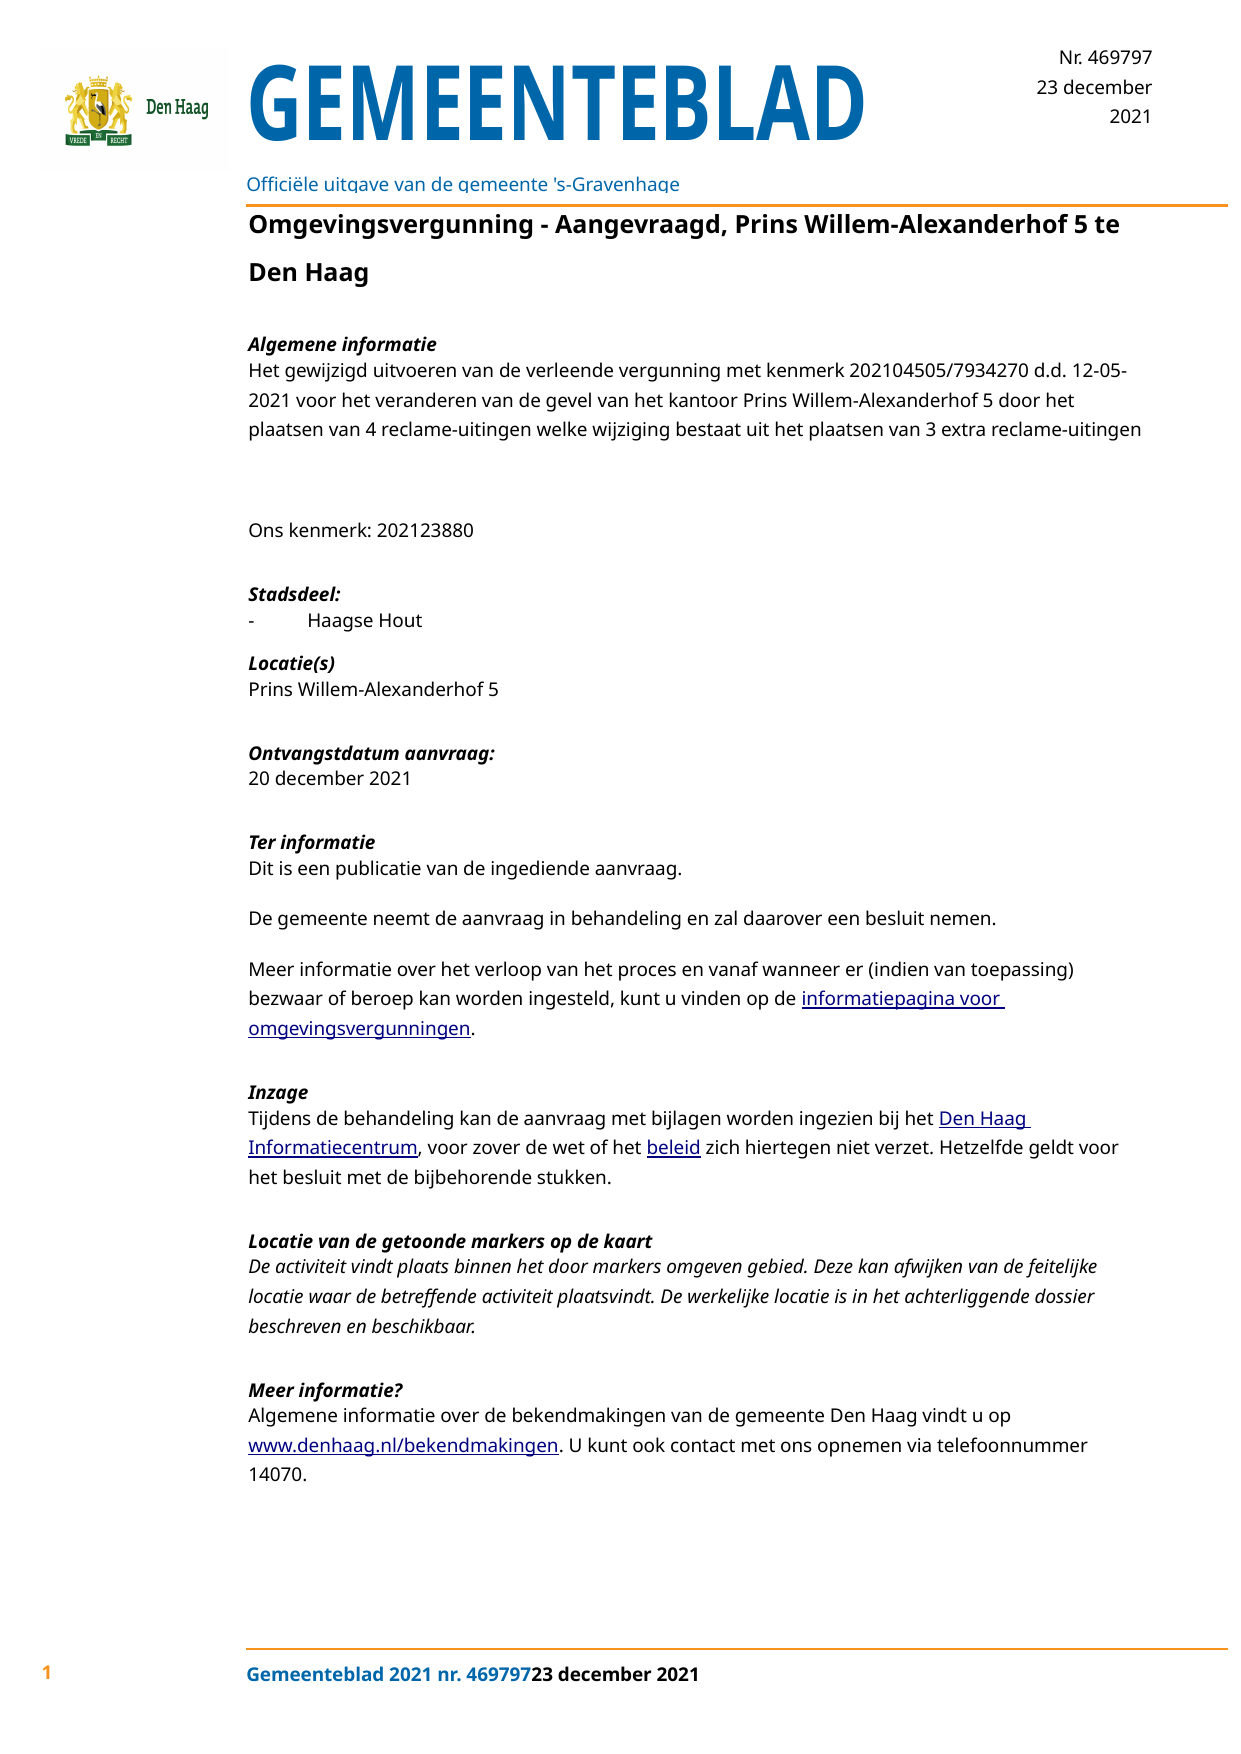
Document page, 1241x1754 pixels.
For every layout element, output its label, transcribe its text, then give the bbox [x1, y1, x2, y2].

text 20 december 2021 [248, 765, 1152, 791]
text Ontvangstdatum aanvraag: [248, 740, 1152, 765]
text Inzage [248, 1079, 1152, 1105]
text Ter informatie [248, 829, 1152, 855]
text Locatie(s) [248, 650, 1152, 676]
text Locatie van de getoonde markers op de kaart [248, 1228, 1152, 1254]
text De activiteit vindt plaats binnen het door markers omgeven gebied. Deze kan afwijken van de feitelijke locatie waar de betreffende activiteit plaatsvindt. De werkelijke locatie is in het achterliggende dossier beschreven en beschikbaar. [248, 1254, 1152, 1338]
text Prins Willem-Alexanderhof 5 [248, 676, 1152, 701]
text Het gewijzigd uitvoeren van de verleende vergunning met kenmerk 202104505/7934270 d.d. 12-05-2021 voor het veranderen van de gevel van het kantoor Prins Willem-Alexanderhof 5 door het plaatsen van 4 reclame-uitingen welke wijziging bestaat uit het plaatsen van 3 extra reclame-uitingen [248, 357, 1152, 442]
text Meer informatie over het verloop van het proces en vanaf wanneer er (indien van toepassing) bezwaar of beroep kan worden ingesteld, kunt u vinden op de informatiepagina voor omgevingsvergunningen. [248, 956, 1152, 1041]
list Haagse Hout [248, 607, 1152, 633]
text Ons kenmerk: 202123880 [248, 517, 1152, 543]
picture [41, 47, 231, 172]
text Algemene informatie over de bekendmakingen van de gemeente Den Haag vindt u op www.denhaag.nl/bekendmakingen. U kunt ook contact met ons opnemen via telefoonnummer 14070. [248, 1402, 1152, 1487]
text Meer informatie? [248, 1377, 1152, 1402]
text De gemeente neemt de aanvraag in behandeling en zal daarover een besluit nemen. [248, 906, 1152, 931]
text Algemene informatie [248, 331, 1152, 357]
text Stadsdeel: [248, 581, 1152, 607]
text Dit is een publicatie van de ingediende aanvraag. [248, 855, 1152, 881]
text Omgevingsvergunning - Aangevraagd, Prins Willem-Alexanderhof 5 te Den Haag [248, 207, 1152, 288]
text Tijdens de behandeling kan de aanvraag met bijlagen worden ingezien bij het Den Haag Informatiecentrum, voor zover de wet of het beleid zich hiertegen niet verzet. Hetzelfde geldt voor het besluit met de bijbehorende stukken. [248, 1105, 1152, 1190]
